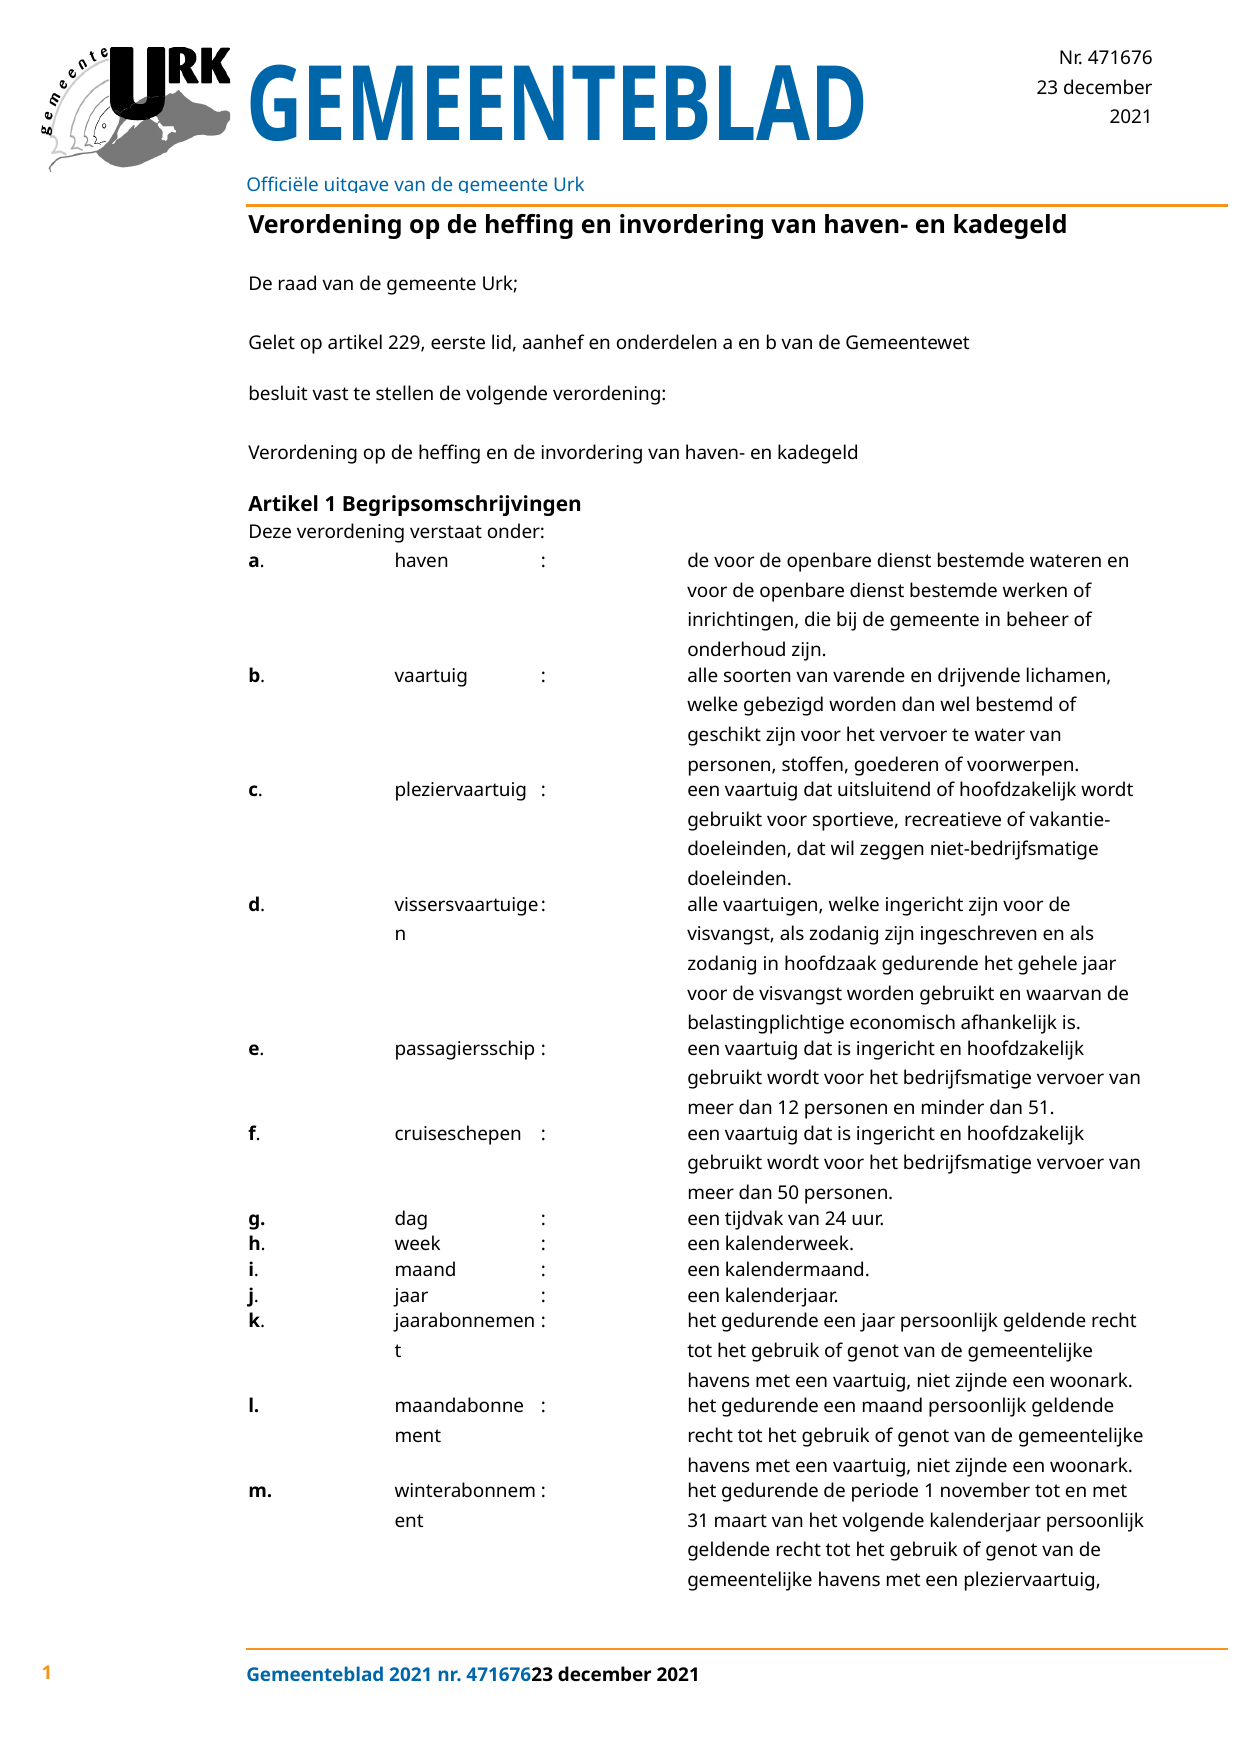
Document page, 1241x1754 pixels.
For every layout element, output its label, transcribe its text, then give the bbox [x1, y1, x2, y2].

table_cell dag [394, 1205, 541, 1231]
table_cell : [541, 1308, 687, 1393]
text Verordening op de heffing en invordering van haven- en kadegeld [248, 207, 1152, 241]
table_cell cruiseschepen [394, 1120, 541, 1205]
table_cell jaar [394, 1282, 541, 1308]
table_cell : [541, 1120, 687, 1205]
table_cell b. [248, 662, 394, 776]
table_cell het gedurende een jaar persoonlijk geldende recht tot het gebruik of genot van de gemeentelijke havens met een vaartuig, niet zijnde een woonark. [687, 1308, 1152, 1393]
table_cell maandabonnement [394, 1393, 541, 1477]
table_cell : [541, 1256, 687, 1282]
table_cell : [541, 1231, 687, 1256]
table_cell het gedurende de periode 1 november tot en met 31 maart van het volgende kalenderjaar persoonlijk geldende recht tot het gebruik of genot van de gemeentelijke havens met een pleziervaartuig, [687, 1478, 1152, 1592]
table_header de voor de openbare dienst bestemde wateren en voor de openbare dienst bestemde werken of inrichtingen, die bij de gemeente in beheer of onderhoud zijn. [687, 548, 1152, 662]
table_cell f. [248, 1120, 394, 1205]
table_cell : [541, 891, 687, 1035]
table_cell : [541, 1205, 687, 1231]
table_cell i. [248, 1256, 394, 1282]
table_cell een kalendermaand. [687, 1256, 1152, 1282]
table_cell pleziervaartuig [394, 776, 541, 891]
table_cell vissersvaartuigen [394, 891, 541, 1035]
table_cell g. [248, 1205, 394, 1231]
table_cell een vaartuig dat is ingericht en hoofdzakelijk gebruikt wordt voor het bedrijfsmatige vervoer van meer dan 50 personen. [687, 1120, 1152, 1205]
table_cell passagiersschip [394, 1035, 541, 1120]
table_cell jaarabonnement [394, 1308, 541, 1393]
table_cell een kalenderjaar. [687, 1282, 1152, 1308]
table_cell vaartuig [394, 662, 541, 776]
table_cell m. [248, 1478, 394, 1592]
table_cell d. [248, 891, 394, 1035]
table_cell winterabonnement [394, 1478, 541, 1592]
table_cell week [394, 1231, 541, 1256]
table_header : [541, 548, 687, 662]
text Deze verordening verstaat onder: [248, 518, 1152, 543]
table_cell : [541, 662, 687, 776]
table_cell : [541, 1393, 687, 1477]
table_cell een kalenderweek. [687, 1231, 1152, 1256]
table_cell l. [248, 1393, 394, 1477]
table_header haven [394, 548, 541, 662]
table_cell het gedurende een maand persoonlijk geldende recht tot het gebruik of genot van de gemeentelijke havens met een vaartuig, niet zijnde een woonark. [687, 1393, 1152, 1477]
text Gelet op artikel 229, eerste lid, aanhef en onderdelen a en b van de Gemeentewet [248, 329, 1152, 355]
table_cell : [541, 776, 687, 891]
table_cell een vaartuig dat uitsluitend of hoofdzakelijk wordt gebruikt voor sportieve, recreatieve of vakantie-doeleinden, dat wil zeggen niet-bedrijfsmatige doeleinden. [687, 776, 1152, 891]
table_cell e. [248, 1035, 394, 1120]
table_cell maand [394, 1256, 541, 1282]
text Verordening op de heffing en de invordering van haven- en kadegeld [248, 439, 1152, 465]
table_cell een tijdvak van 24 uur. [687, 1205, 1152, 1231]
table_cell : [541, 1035, 687, 1120]
table_cell : [541, 1282, 687, 1308]
table_cell : [541, 1478, 687, 1592]
table_cell een vaartuig dat is ingericht en hoofdzakelijk gebruikt wordt voor het bedrijfsmatige vervoer van meer dan 12 personen en minder dan 51. [687, 1035, 1152, 1120]
table_cell c. [248, 776, 394, 891]
table_cell h. [248, 1231, 394, 1256]
table_cell k. [248, 1308, 394, 1393]
table_cell j. [248, 1282, 394, 1308]
text besluit vast te stellen de volgende verordening: [248, 380, 1152, 406]
text Artikel 1 Begripsomschrijvingen [248, 489, 1152, 518]
text De raad van de gemeente Urk; [248, 270, 1152, 296]
table_cell alle soorten van varende en drijvende lichamen, welke gebezigd worden dan wel bestemd of geschikt zijn voor het vervoer te water van personen, stoffen, goederen of voorwerpen. [687, 662, 1152, 776]
table_header a. [248, 548, 394, 662]
table_cell alle vaartuigen, welke ingericht zijn voor de visvangst, als zodanig zijn ingeschreven en als zodanig in hoofdzaak gedurende het gehele jaar voor de visvangst worden gebruikt en waarvan de belastingplichtige economisch afhankelijk is. [687, 891, 1152, 1035]
picture [41, 47, 231, 172]
